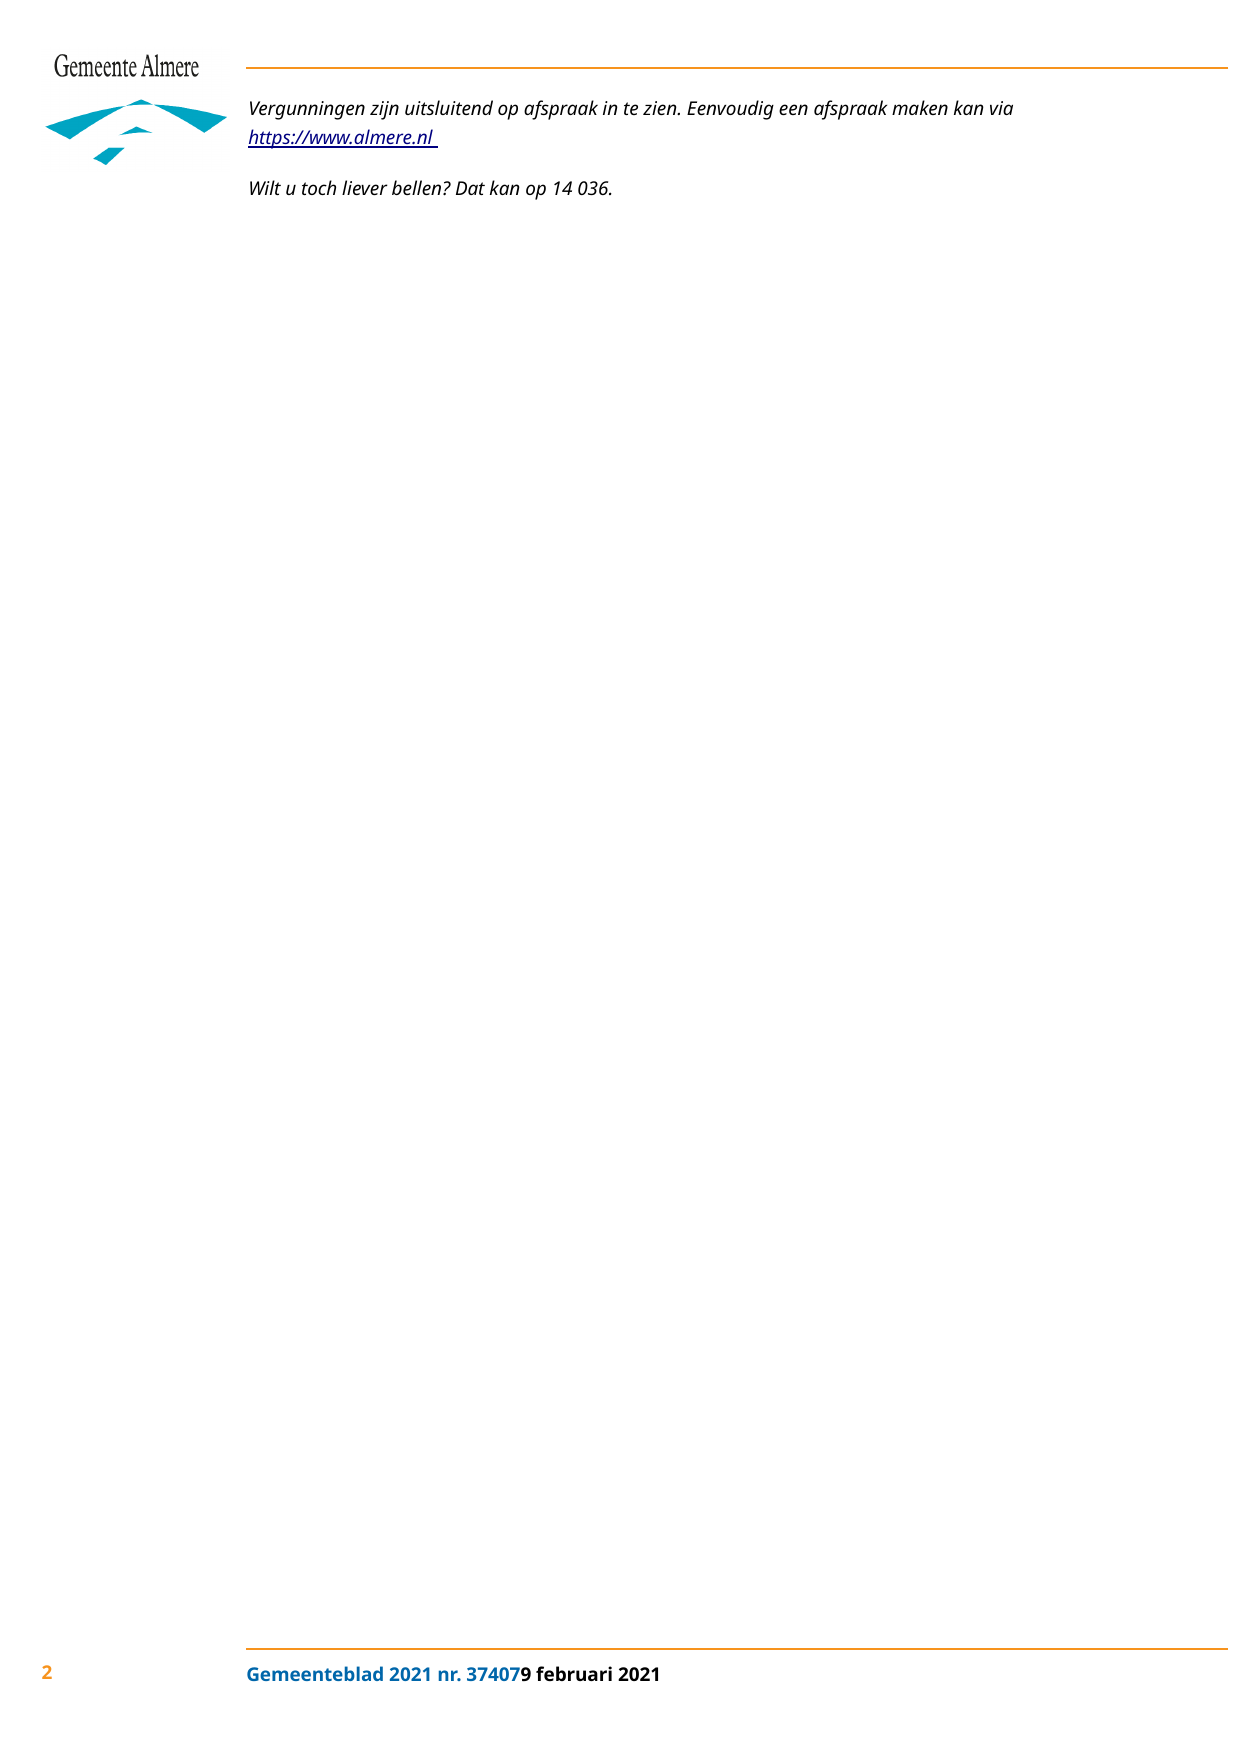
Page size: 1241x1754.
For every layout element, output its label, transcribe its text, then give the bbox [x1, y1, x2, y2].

text Wilt u toch liever bellen? Dat kan op 14 036. [248, 175, 1152, 201]
picture [41, 47, 231, 172]
text Vergunningen zijn uitsluitend op afspraak in te zien. Eenvoudig een afspraak maken kan via https://www.almere.nl [248, 95, 1152, 150]
